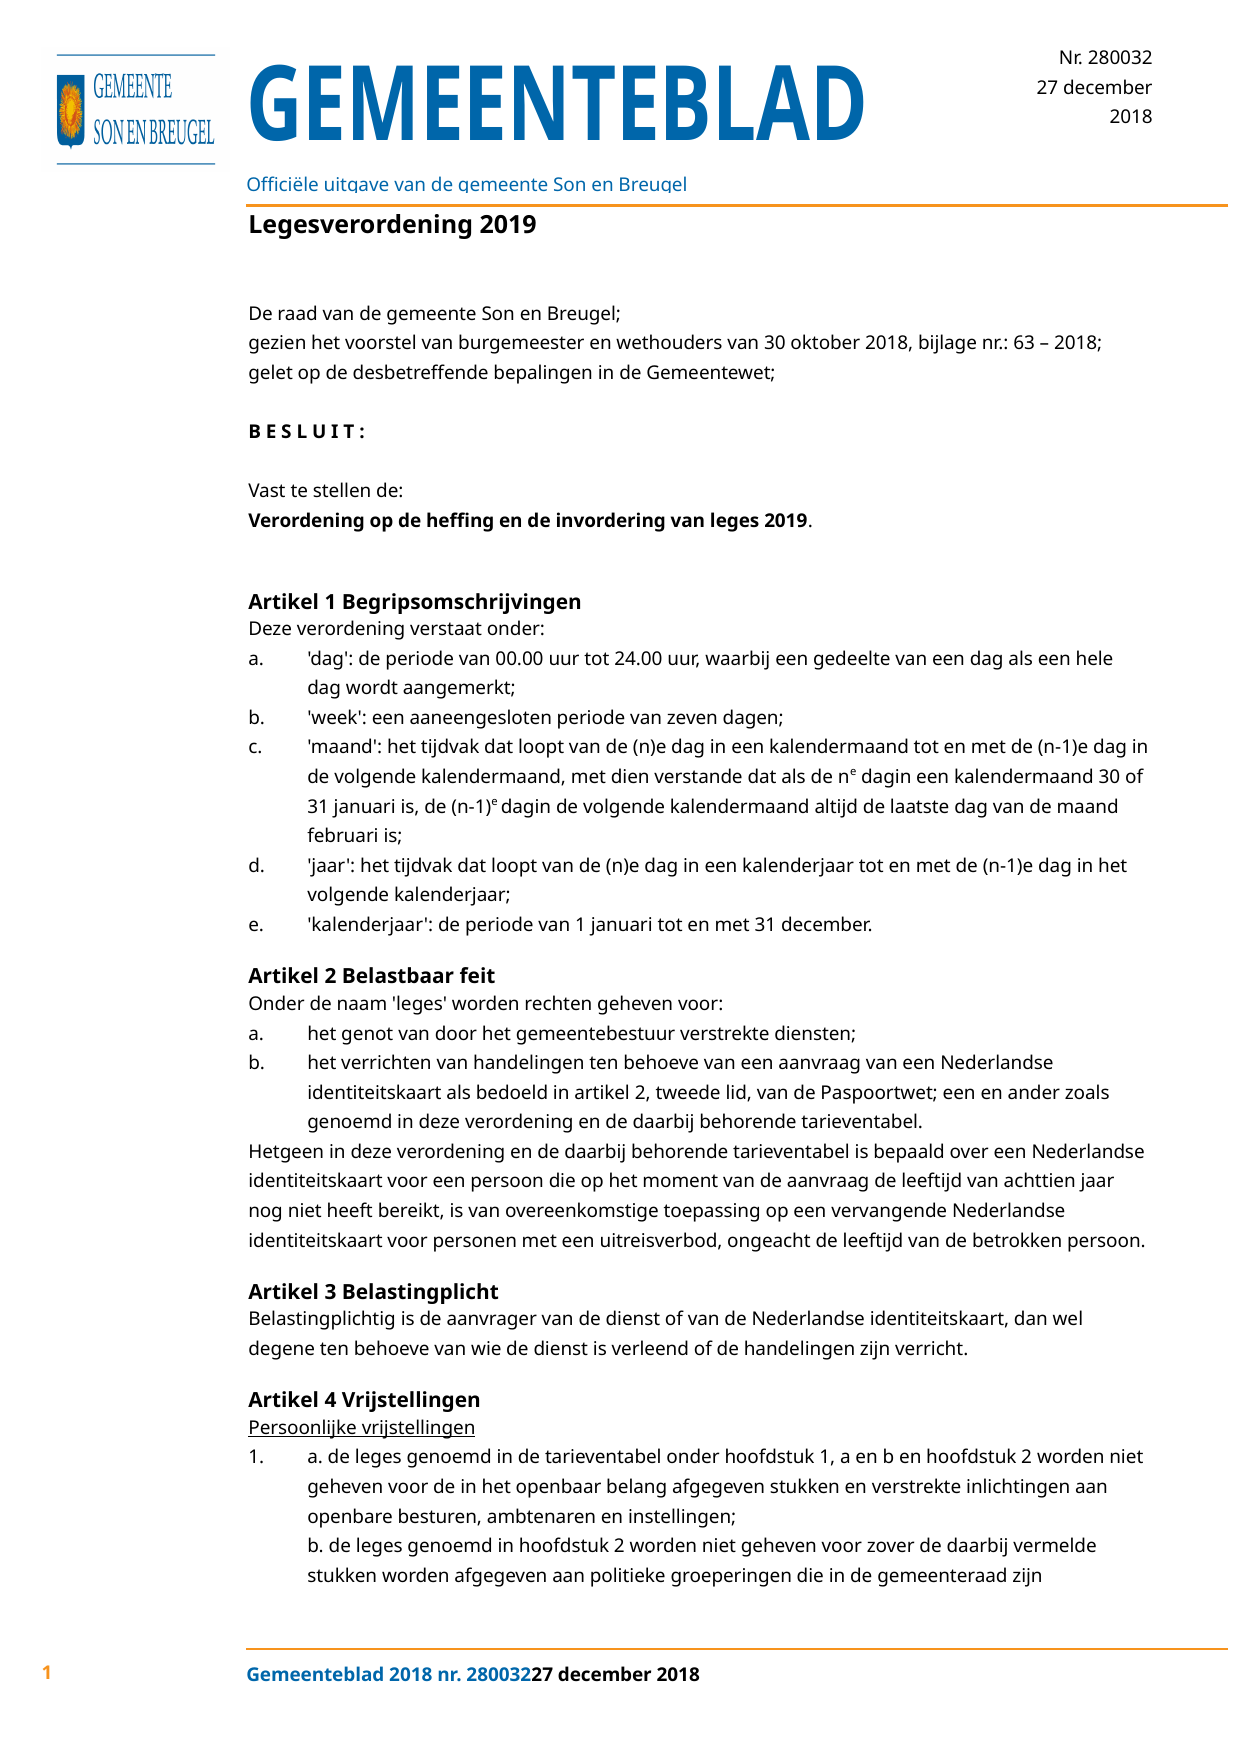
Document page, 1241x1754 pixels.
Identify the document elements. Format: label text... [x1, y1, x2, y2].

list 'maand': het tijdvak dat loopt van de (n)e dag in een kalendermaand tot en met de (n-1)e dag in de volgende kalendermaand, met dien verstande dat als de ne dagin een kalendermaand 30 of 31 januari is, de (n-1)e dagin de volgende kalendermaand altijd de laatste dag van de maand februari is; [248, 734, 1152, 848]
text Artikel 3 Belastingplicht [248, 1277, 1152, 1306]
text B E S L U I T : [248, 418, 1152, 444]
text Hetgeen in deze verordening en de daarbij behorende tarieventabel is bepaald over een Nederlandse identiteitskaart voor een persoon die op het moment van de aanvraag de leeftijd van achttien jaar nog niet heeft bereikt, is van overeenkomstige toepassing op een vervangende Nederlandse identiteitskaart voor personen met een uitreisverbod, ongeacht de leeftijd van de betrokken persoon. [248, 1138, 1152, 1252]
text Deze verordening verstaat onder: [248, 615, 1152, 641]
text Artikel 2 Belastbaar feit [248, 962, 1152, 990]
text Legesverordening 2019 [248, 207, 1152, 241]
list het genot van door het gemeentebestuur verstrekte diensten; [248, 1020, 1152, 1045]
list 'week': een aaneengesloten periode van zeven dagen; [248, 704, 1152, 730]
text gezien het voorstel van burgemeester en wethouders van 30 oktober 2018, bijlage nr.: 63 – 2018; [248, 329, 1152, 355]
text Artikel 4 Vrijstellingen [248, 1386, 1152, 1414]
list 'jaar': het tijdvak dat loopt van de (n)e dag in een kalenderjaar tot en met de (n-1)e dag in het volgende kalenderjaar; [248, 852, 1152, 907]
list 'dag': de periode van 00.00 uur tot 24.00 uur, waarbij een gedeelte van een dag als een hele dag wordt aangemerkt; [248, 645, 1152, 700]
list 'kalenderjaar': de periode van 1 januari tot en met 31 december. [248, 911, 1152, 937]
picture [41, 47, 231, 172]
text Persoonlijke vrijstellingen [248, 1414, 1152, 1440]
text Artikel 1 Begripsomschrijvingen [248, 587, 1152, 615]
text Belastingplichtig is de aanvrager van de dienst of van de Nederlandse identiteitskaart, dan wel degene ten behoeve van wie de dienst is verleend of de handelingen zijn verricht. [248, 1306, 1152, 1361]
list a. de leges genoemd in de tarieventabel onder hoofdstuk 1, a en b en hoofdstuk 2 worden niet geheven voor de in het openbaar belang afgegeven stukken en verstrekte inlichtingen aan openbare besturen, ambtenaren en instellingen; [248, 1444, 1152, 1528]
list het verrichten van handelingen ten behoeve van een aanvraag van een Nederlandse identiteitskaart als bedoeld in artikel 2, tweede lid, van de Paspoortwet; een en ander zoals genoemd in deze verordening en de daarbij behorende tarieventabel. [248, 1049, 1152, 1134]
text Onder de naam 'leges' worden rechten geheven voor: [248, 990, 1152, 1016]
text gelet op de desbetreffende bepalingen in de Gemeentewet; [248, 359, 1152, 385]
text Verordening op de heffing en de invordering van leges 2019. [248, 507, 1152, 533]
text De raad van de gemeente Son en Breugel; [248, 300, 1152, 326]
list b. de leges genoemd in hoofdstuk 2 worden niet geheven voor zover de daarbij vermelde stukken worden afgegeven aan politieke groeperingen die in de gemeenteraad zijn [248, 1532, 1152, 1588]
text Vast te stellen de: [248, 477, 1152, 503]
